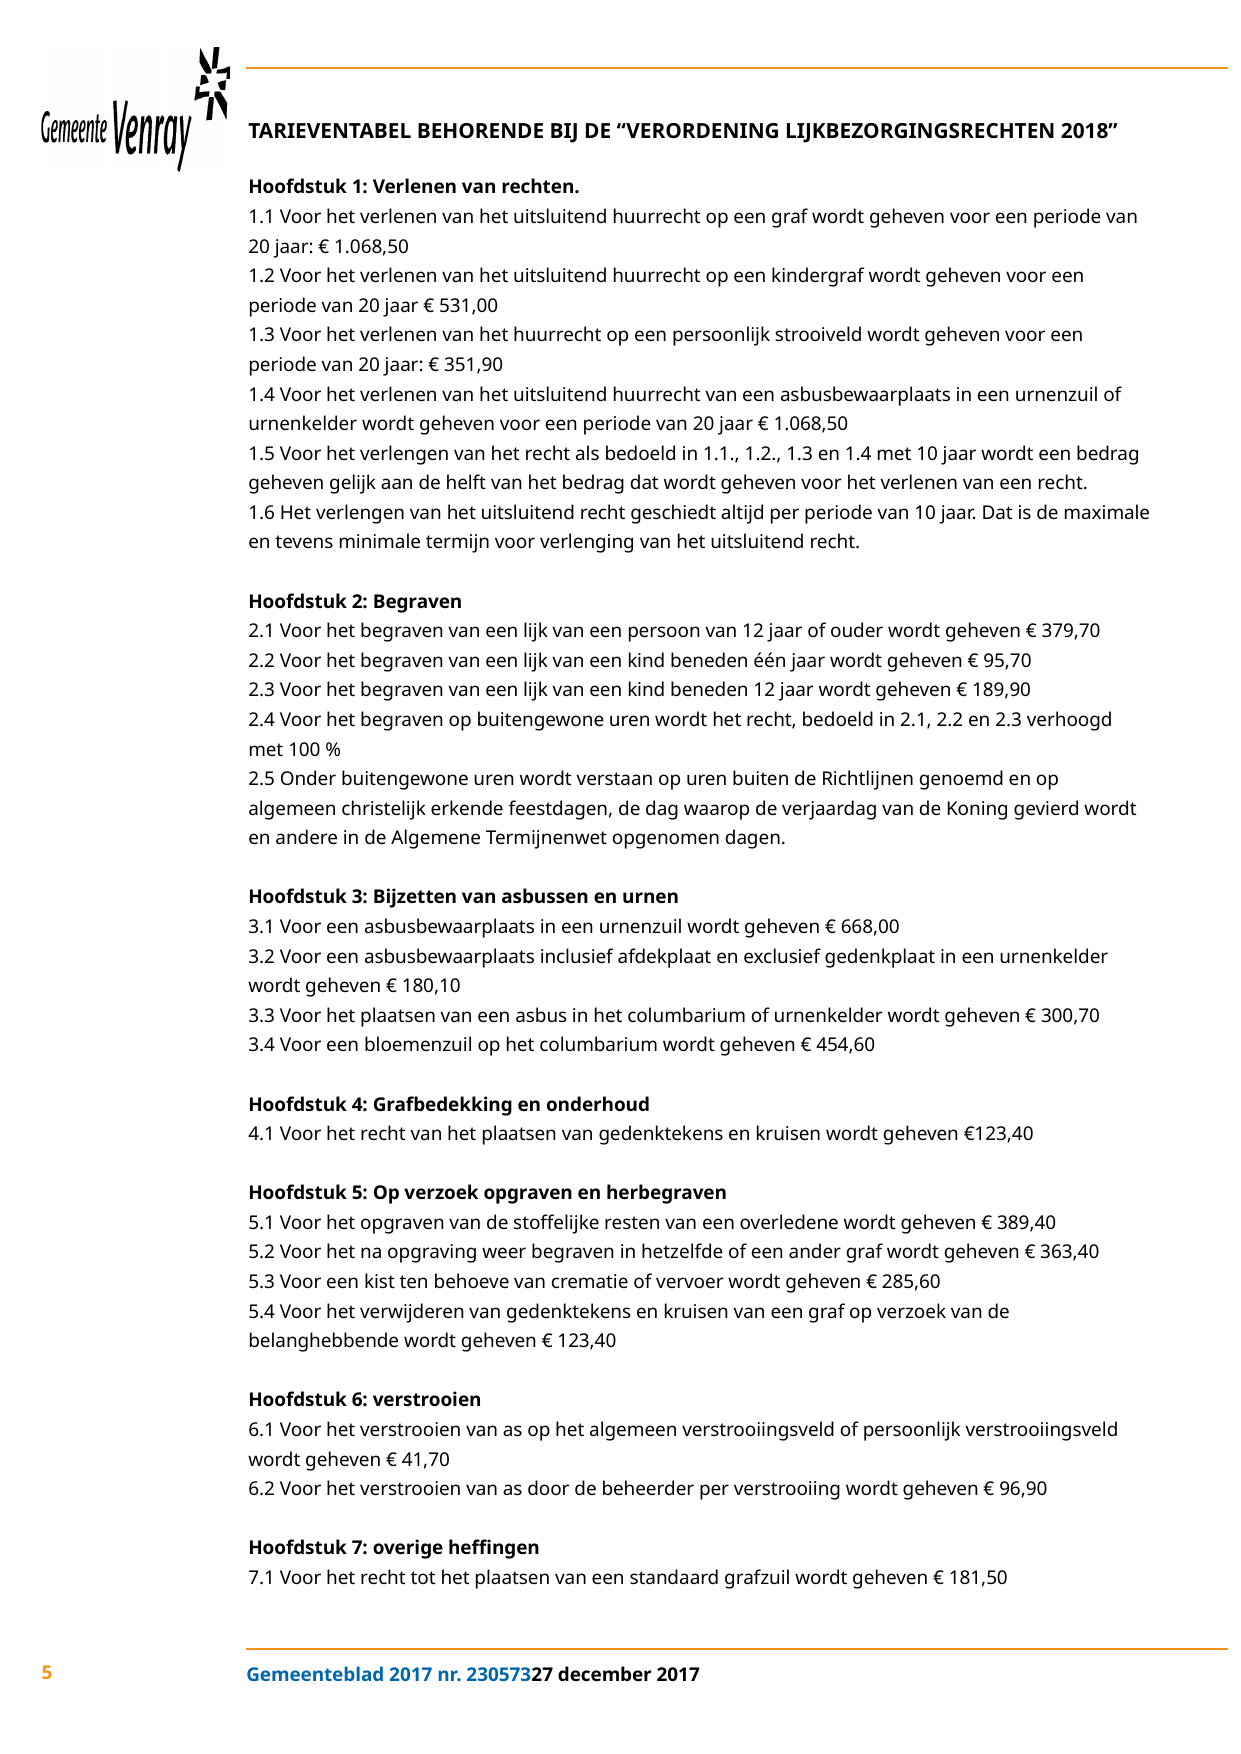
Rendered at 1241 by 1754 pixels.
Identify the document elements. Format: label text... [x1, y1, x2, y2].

text 5.1 Voor het opgraven van de stoffelijke resten van een overledene wordt geheven € 389,40 [248, 1209, 1152, 1235]
text Hoofdstuk 1: Verlenen van rechten. [248, 174, 1152, 199]
text 2.1 Voor het begraven van een lijk van een persoon van 12 jaar of ouder wordt geheven € 379,70 [248, 617, 1152, 643]
text 1.5 Voor het verlengen van het recht als bedoeld in 1.1., 1.2., 1.3 en 1.4 met 10 jaar wordt een bedrag geheven gelijk aan de helft van het bedrag dat wordt geheven voor het verlenen van een recht. [248, 440, 1152, 495]
text Hoofdstuk 7: overige heffingen [248, 1534, 1152, 1560]
text 5.3 Voor een kist ten behoeve van crematie of vervoer wordt geheven € 285,60 [248, 1268, 1152, 1294]
text 6.1 Voor het verstrooien van as op het algemeen verstrooiingsveld of persoonlijk verstrooiingsveld wordt geheven € 41,70 [248, 1416, 1152, 1472]
text 1.2 Voor het verlenen van het uitsluitend huurrecht op een kindergraf wordt geheven voor een periode van 20 jaar € 531,00 [248, 262, 1152, 318]
text 1.4 Voor het verlenen van het uitsluitend huurrecht van een asbusbewaarplaats in een urnenzuil of urnenkelder wordt geheven voor een periode van 20 jaar € 1.068,50 [248, 381, 1152, 436]
text Hoofdstuk 5: Op verzoek opgraven en herbegraven [248, 1179, 1152, 1205]
text Hoofdstuk 6: verstrooien [248, 1387, 1152, 1412]
picture [41, 47, 231, 172]
text Hoofdstuk 4: Grafbedekking en onderhoud [248, 1091, 1152, 1117]
text 1.6 Het verlengen van het uitsluitend recht geschiedt altijd per periode van 10 jaar. Dat is de maximale en tevens minimale termijn voor verlenging van het uitsluitend recht. [248, 499, 1152, 554]
text 6.2 Voor het verstrooien van as door de beheerder per verstrooiing wordt geheven € 96,90 [248, 1475, 1152, 1501]
text 1.3 Voor het verlenen van het huurrecht op een persoonlijk strooiveld wordt geheven voor een periode van 20 jaar: € 351,90 [248, 322, 1152, 377]
text 3.1 Voor een asbusbewaarplaats in een urnenzuil wordt geheven € 668,00 [248, 913, 1152, 939]
text 5.2 Voor het na opgraving weer begraven in hetzelfde of een ander graf wordt geheven € 363,40 [248, 1239, 1152, 1264]
text 2.5 Onder buitengewone uren wordt verstaan op uren buiten de Richtlijnen genoemd en op algemeen christelijk erkende feestdagen, de dag waarop de verjaardag van de Koning gevierd wordt en andere in de Algemene Termijnenwet opgenomen dagen. [248, 765, 1152, 850]
text 3.3 Voor het plaatsen van een asbus in het columbarium of urnenkelder wordt geheven € 300,70 [248, 1002, 1152, 1028]
text 2.4 Voor het begraven op buitengewone uren wordt het recht, bedoeld in 2.1, 2.2 en 2.3 verhoogd met 100 % [248, 706, 1152, 762]
text Hoofdstuk 2: Begraven [248, 588, 1152, 614]
text TARIEVENTABEL BEHORENDE BIJ DE “VERORDENING LIJKBEZORGINGSRECHTEN 2018” [248, 116, 1152, 144]
text 4.1 Voor het recht van het plaatsen van gedenktekens en kruisen wordt geheven €123,40 [248, 1120, 1152, 1146]
text 5.4 Voor het verwijderen van gedenktekens en kruisen van een graf op verzoek van de belanghebbende wordt geheven € 123,40 [248, 1298, 1152, 1353]
text Hoofdstuk 3: Bijzetten van asbussen en urnen [248, 884, 1152, 909]
text 7.1 Voor het recht tot het plaatsen van een standaard grafzuil wordt geheven € 181,50 [248, 1564, 1152, 1590]
text 2.3 Voor het begraven van een lijk van een kind beneden 12 jaar wordt geheven € 189,90 [248, 677, 1152, 702]
text 3.2 Voor een asbusbewaarplaats inclusief afdekplaat en exclusief gedenkplaat in een urnenkelder wordt geheven € 180,10 [248, 943, 1152, 998]
text 2.2 Voor het begraven van een lijk van een kind beneden één jaar wordt geheven € 95,70 [248, 647, 1152, 673]
text 3.4 Voor een bloemenzuil op het columbarium wordt geheven € 454,60 [248, 1032, 1152, 1057]
text 1.1 Voor het verlenen van het uitsluitend huurrecht op een graf wordt geheven voor een periode van 20 jaar: € 1.068,50 [248, 203, 1152, 259]
